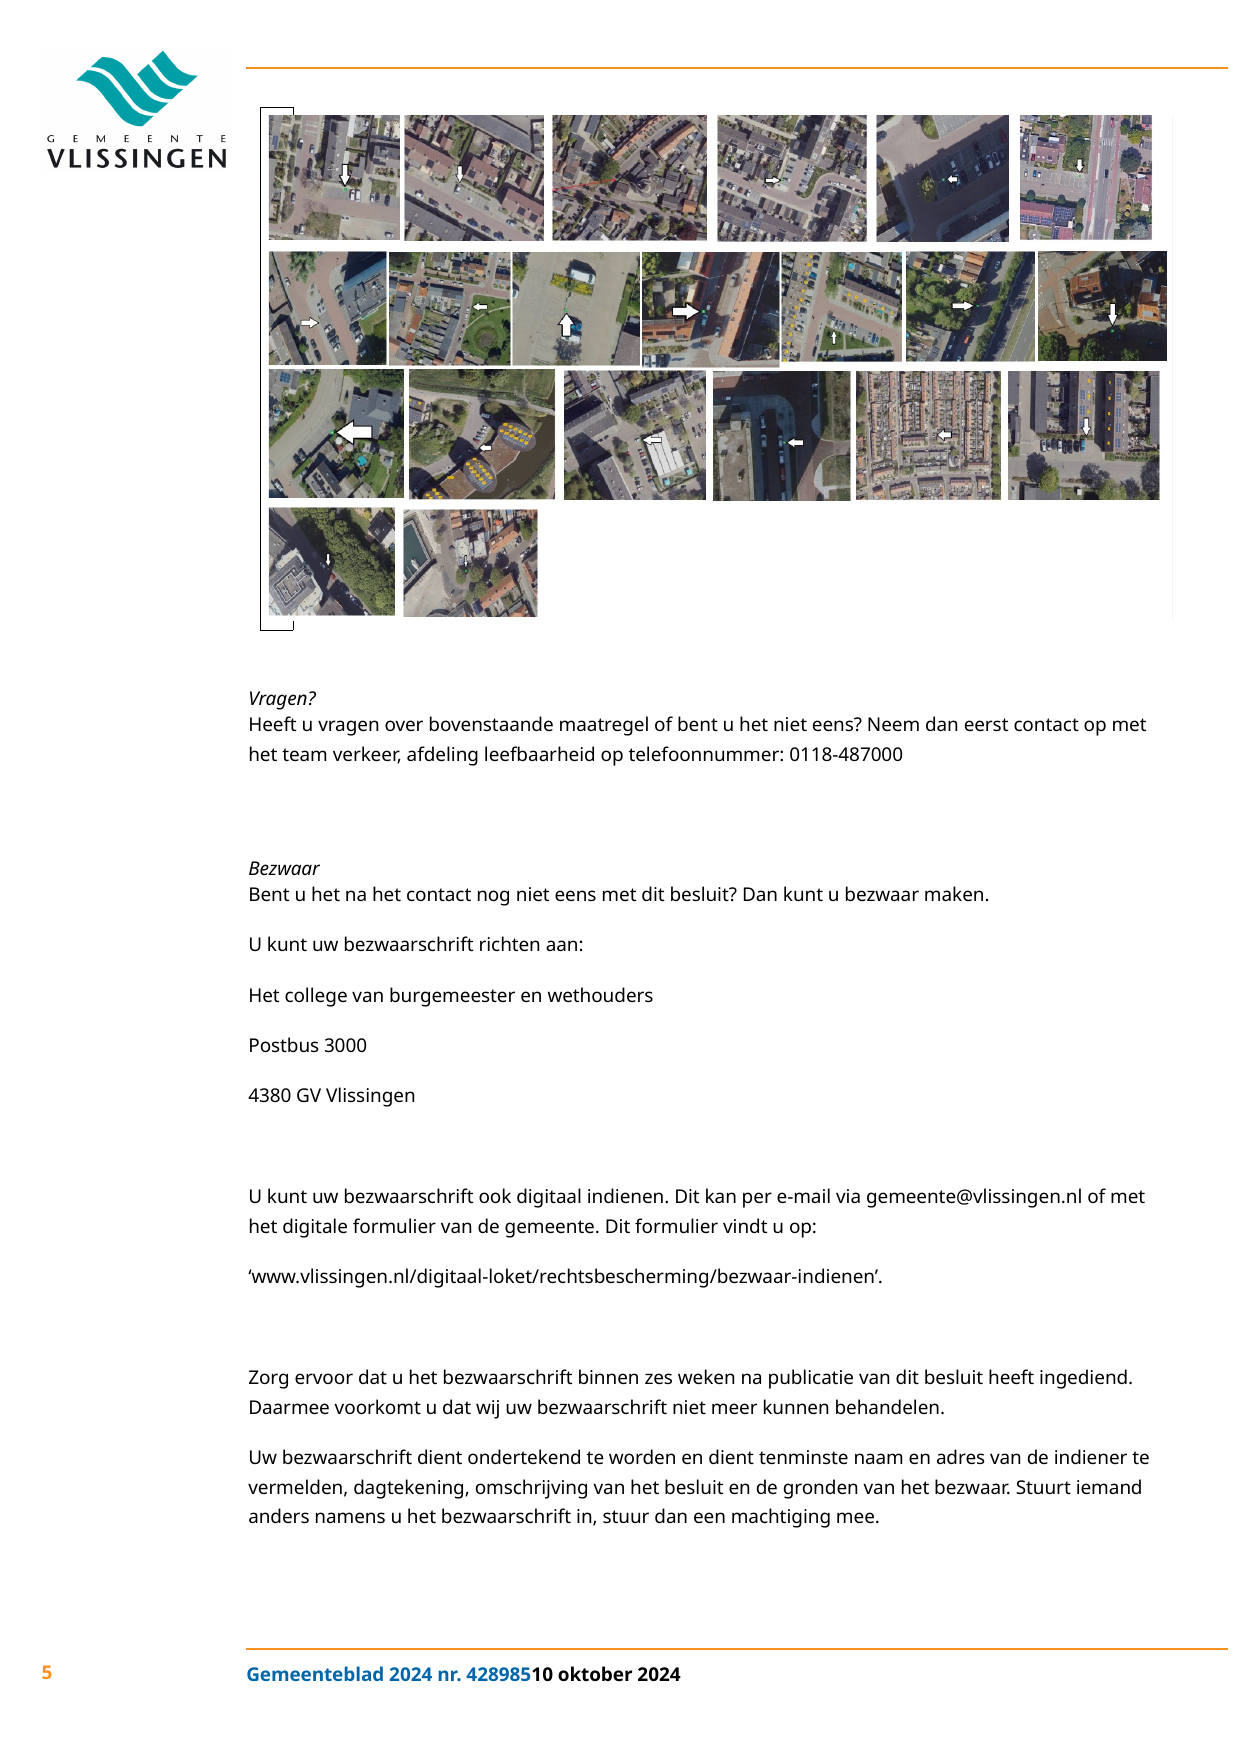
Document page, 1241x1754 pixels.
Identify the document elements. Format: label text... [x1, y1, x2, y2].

text Uw bezwaarschrift dient ondertekend te worden en dient tenminste naam en adres van de indiener te vermelden, dagtekening, omschrijving van het besluit en de gronden van het bezwaar. Stuurt iemand anders namens u het bezwaarschrift in, stuur dan een machtiging mee. [248, 1444, 1152, 1529]
text ‘www.vlissingen.nl/digitaal-loket/rechtsbescherming/bezwaar-indienen’. [248, 1263, 1152, 1289]
picture [268, 115, 1173, 621]
text Het college van burgemeester en wethouders [248, 982, 1152, 1007]
text U kunt uw bezwaarschrift ook digitaal indienen. Dit kan per e-mail via gemeente@vlissingen.nl of met het digitale formulier van de gemeente. Dit formulier vindt u op: [248, 1183, 1152, 1239]
text U kunt uw bezwaarschrift richten aan: [248, 931, 1152, 957]
text Heeft u vragen over bovenstaande maatregel of bent u het niet eens? Neem dan eerst contact op met het team verkeer, afdeling leefbaarheid op telefoonnummer: 0118-487000 [248, 711, 1152, 767]
text 4380 GV Vlissingen [248, 1083, 1152, 1108]
picture [41, 47, 231, 172]
text Bent u het na het contact nog niet eens met dit besluit? Dan kunt u bezwaar maken. [248, 881, 1152, 907]
text Zorg ervoor dat u het bezwaarschrift binnen zes weken na publicatie van dit besluit heeft ingediend. Daarmee voorkomt u dat wij uw bezwaarschrift niet meer kunnen behandelen. [248, 1364, 1152, 1419]
text Vragen? [248, 686, 1152, 711]
text Bezwaar [248, 855, 1152, 881]
text Postbus 3000 [248, 1032, 1152, 1058]
